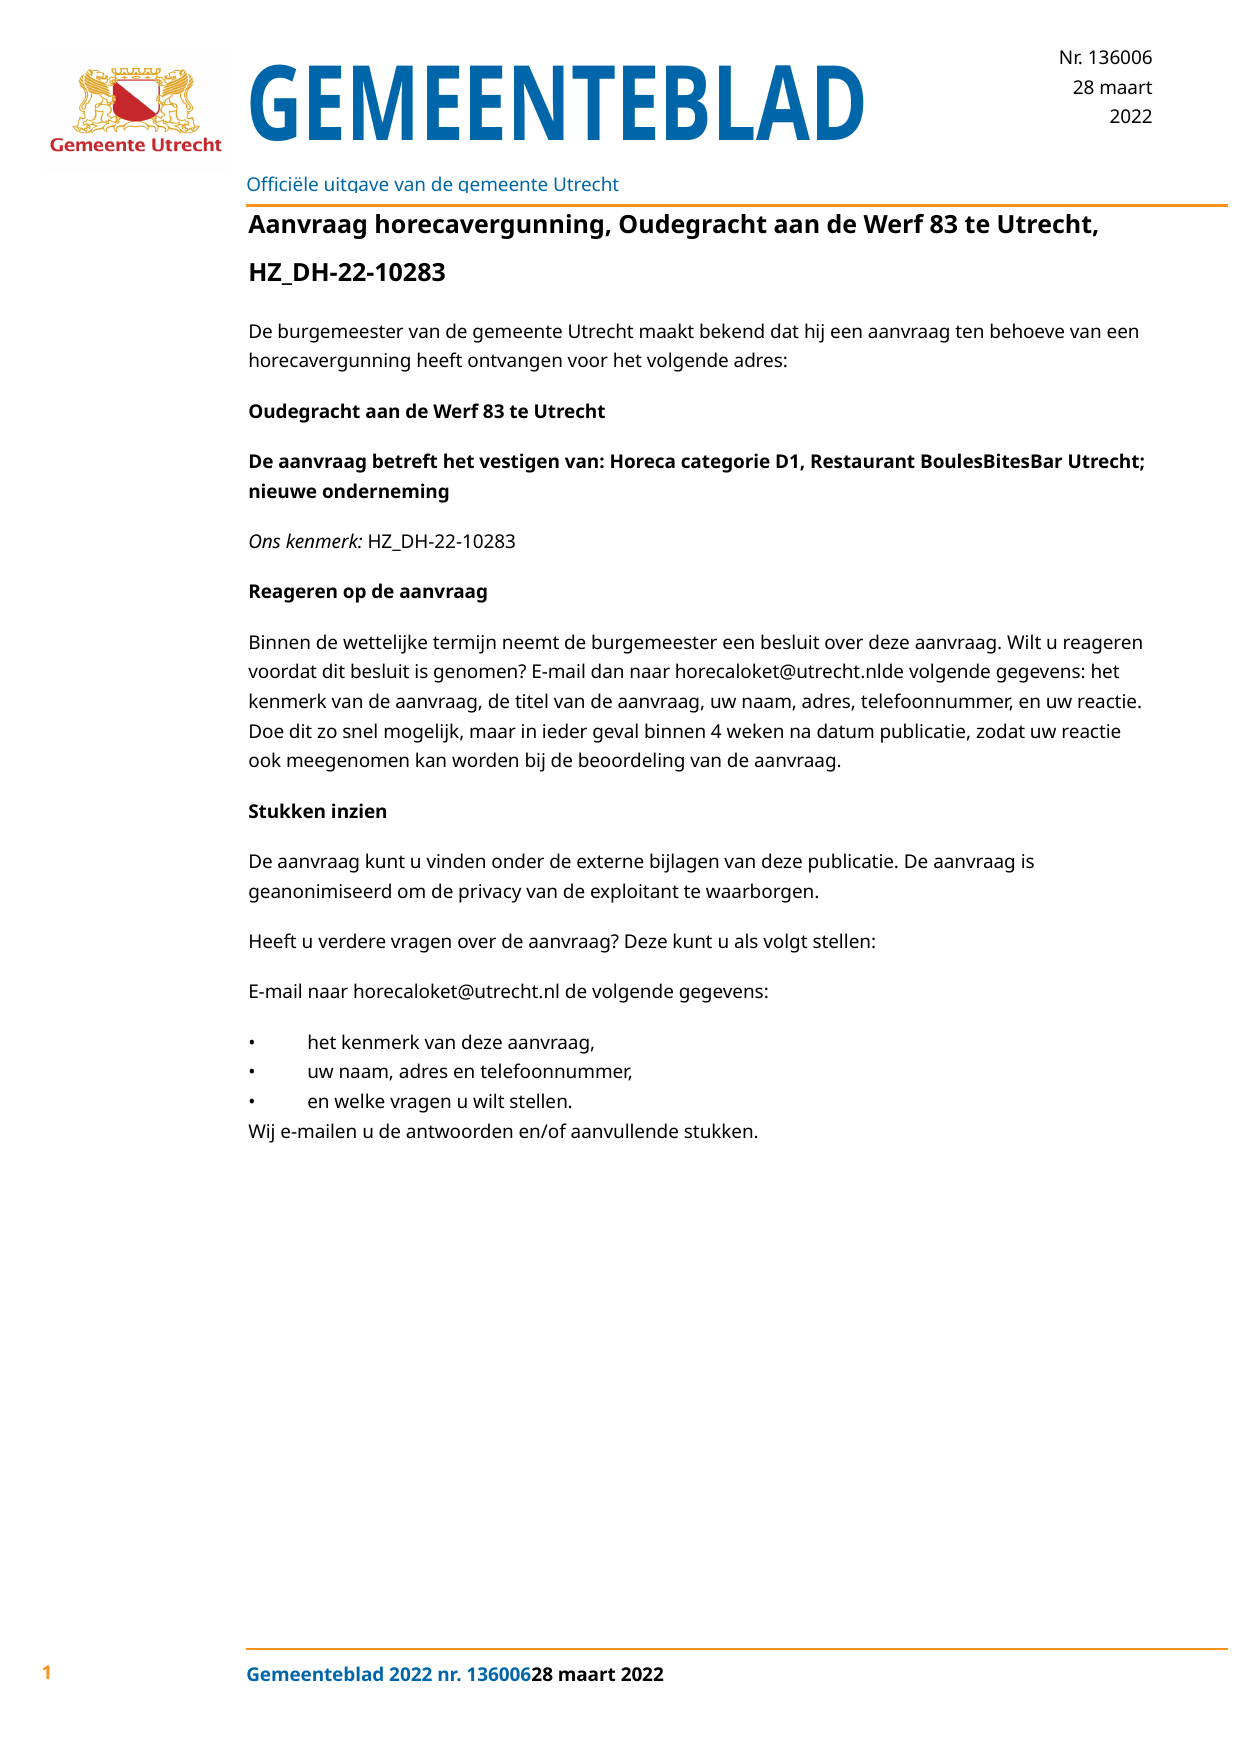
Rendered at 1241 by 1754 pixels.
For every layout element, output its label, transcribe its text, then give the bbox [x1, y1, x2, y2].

list het kenmerk van deze aanvraag, [248, 1029, 1152, 1055]
text Ons kenmerk: HZ_DH-22-10283 [248, 528, 1152, 554]
list uw naam, adres en telefoonnummer, [248, 1059, 1152, 1084]
picture [41, 47, 231, 172]
text E-mail naar horecaloket@utrecht.nl de volgende gegevens: [248, 979, 1152, 1004]
text De burgemeester van de gemeente Utrecht maakt bekend dat hij een aanvraag ten behoeve van een horecavergunning heeft ontvangen voor het volgende adres: [248, 318, 1152, 373]
text Stukken inzien [248, 798, 1152, 824]
text Binnen de wettelijke termijn neemt de burgemeester een besluit over deze aanvraag. Wilt u reageren voordat dit besluit is genomen? E-mail dan naar horecaloket@utrecht.nlde volgende gegevens: het kenmerk van de aanvraag, de titel van de aanvraag, uw naam, adres, telefoonnummer, en uw reactie. Doe dit zo snel mogelijk, maar in ieder geval binnen 4 weken na datum publicatie, zodat uw reactie ook meegenomen kan worden bij de beoordeling van de aanvraag. [248, 629, 1152, 773]
list en welke vragen u wilt stellen. [248, 1088, 1152, 1114]
text Oudegracht aan de Werf 83 te Utrecht [248, 398, 1152, 424]
text Wij e-mailen u de antwoorden en/of aanvullende stukken. [248, 1118, 1152, 1144]
text Heeft u verdere vragen over de aanvraag? Deze kunt u als volgt stellen: [248, 928, 1152, 954]
text De aanvraag kunt u vinden onder de externe bijlagen van deze publicatie. De aanvraag is geanonimiseerd om de privacy van de exploitant te waarborgen. [248, 848, 1152, 904]
text Aanvraag horecavergunning, Oudegracht aan de Werf 83 te Utrecht, HZ_DH-22-10283 [248, 207, 1152, 288]
text De aanvraag betreft het vestigen van: Horeca categorie D1, Restaurant BoulesBitesBar Utrecht; nieuwe onderneming [248, 448, 1152, 504]
text Reageren op de aanvraag [248, 579, 1152, 604]
